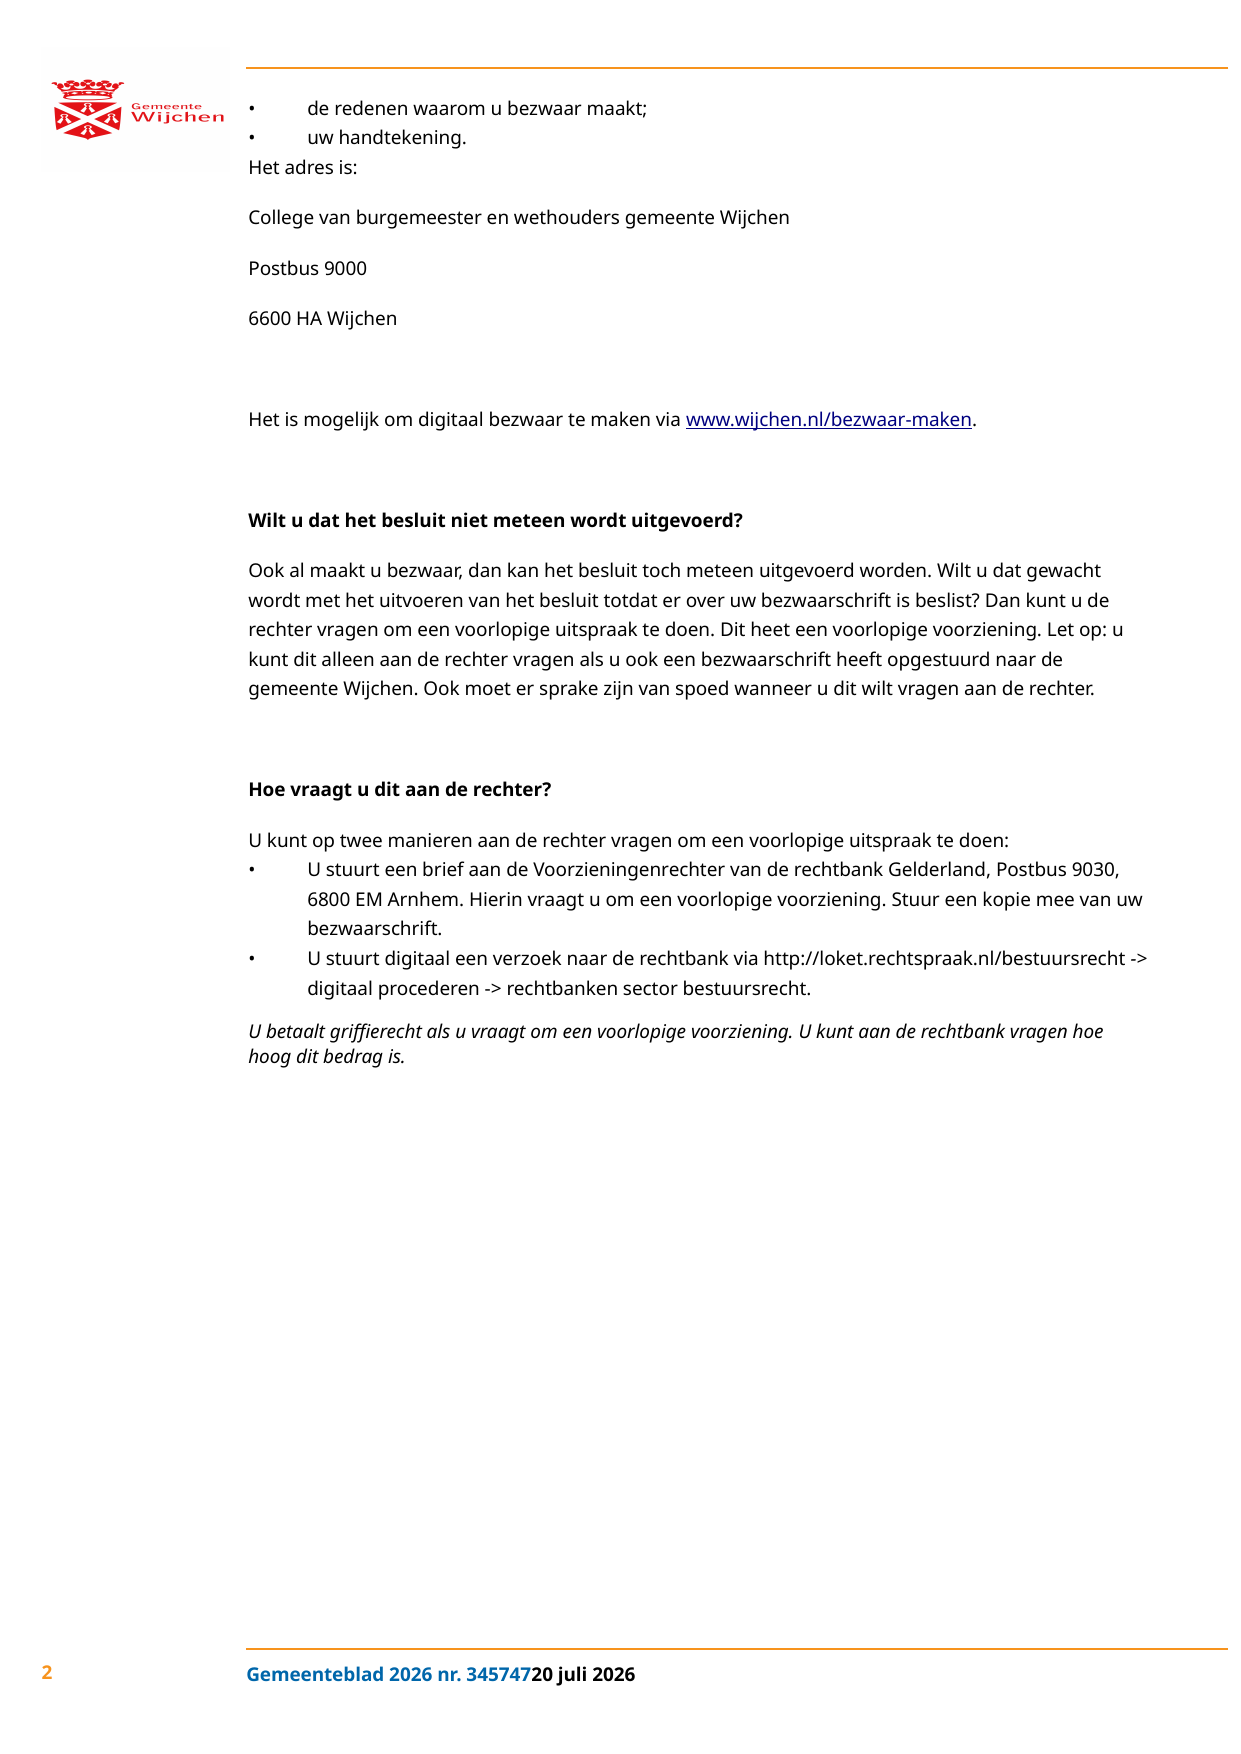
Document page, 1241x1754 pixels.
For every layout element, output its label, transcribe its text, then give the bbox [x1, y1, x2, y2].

text U kunt op twee manieren aan de rechter vragen om een voorlopige uitspraak te doen: [248, 827, 1152, 853]
text College van burgemeester en wethouders gemeente Wijchen [248, 204, 1152, 230]
text Hoe vraagt u dit aan de rechter? [248, 776, 1152, 802]
text Wilt u dat het besluit niet meteen wordt uitgevoerd? [248, 507, 1152, 533]
picture [41, 47, 231, 172]
list U stuurt een brief aan de Voorzieningenrechter van de rechtbank Gelderland, Postbus 9030, 6800 EM Arnhem. Hierin vraagt u om een voorlopige voorziening. Stuur een kopie mee van uw bezwaarschrift. [248, 856, 1152, 941]
list U stuurt digitaal een verzoek naar de rechtbank via http://loket.rechtspraak.nl/bestuursrecht -> digitaal procederen -> rechtbanken sector bestuursrecht. [248, 945, 1152, 1001]
text Ook al maakt u bezwaar, dan kan het besluit toch meteen uitgevoerd worden. Wilt u dat gewacht wordt met het uitvoeren van het besluit totdat er over uw bezwaarschrift is beslist? Dan kunt u de rechter vragen om een voorlopige uitspraak te doen. Dit heet een voorlopige voorziening. Let op: u kunt dit alleen aan de rechter vragen als u ook een bezwaarschrift heeft opgestuurd naar de gemeente Wijchen. Ook moet er sprake zijn van spoed wanneer u dit wilt vragen aan de rechter. [248, 557, 1152, 701]
text Postbus 9000 [248, 255, 1152, 281]
text U betaalt griffierecht als u vraagt om een voorlopige voorziening. U kunt aan de rechtbank vragen hoe hoog dit bedrag is. [248, 1018, 1152, 1069]
text Het is mogelijk om digitaal bezwaar te maken via www.wijchen.nl/bezwaar-maken. [248, 406, 1152, 432]
text 6600 HA Wijchen [248, 305, 1152, 331]
list uw handtekening. [248, 124, 1152, 150]
list de redenen waarom u bezwaar maakt; [248, 95, 1152, 121]
text Het adres is: [248, 154, 1152, 180]
